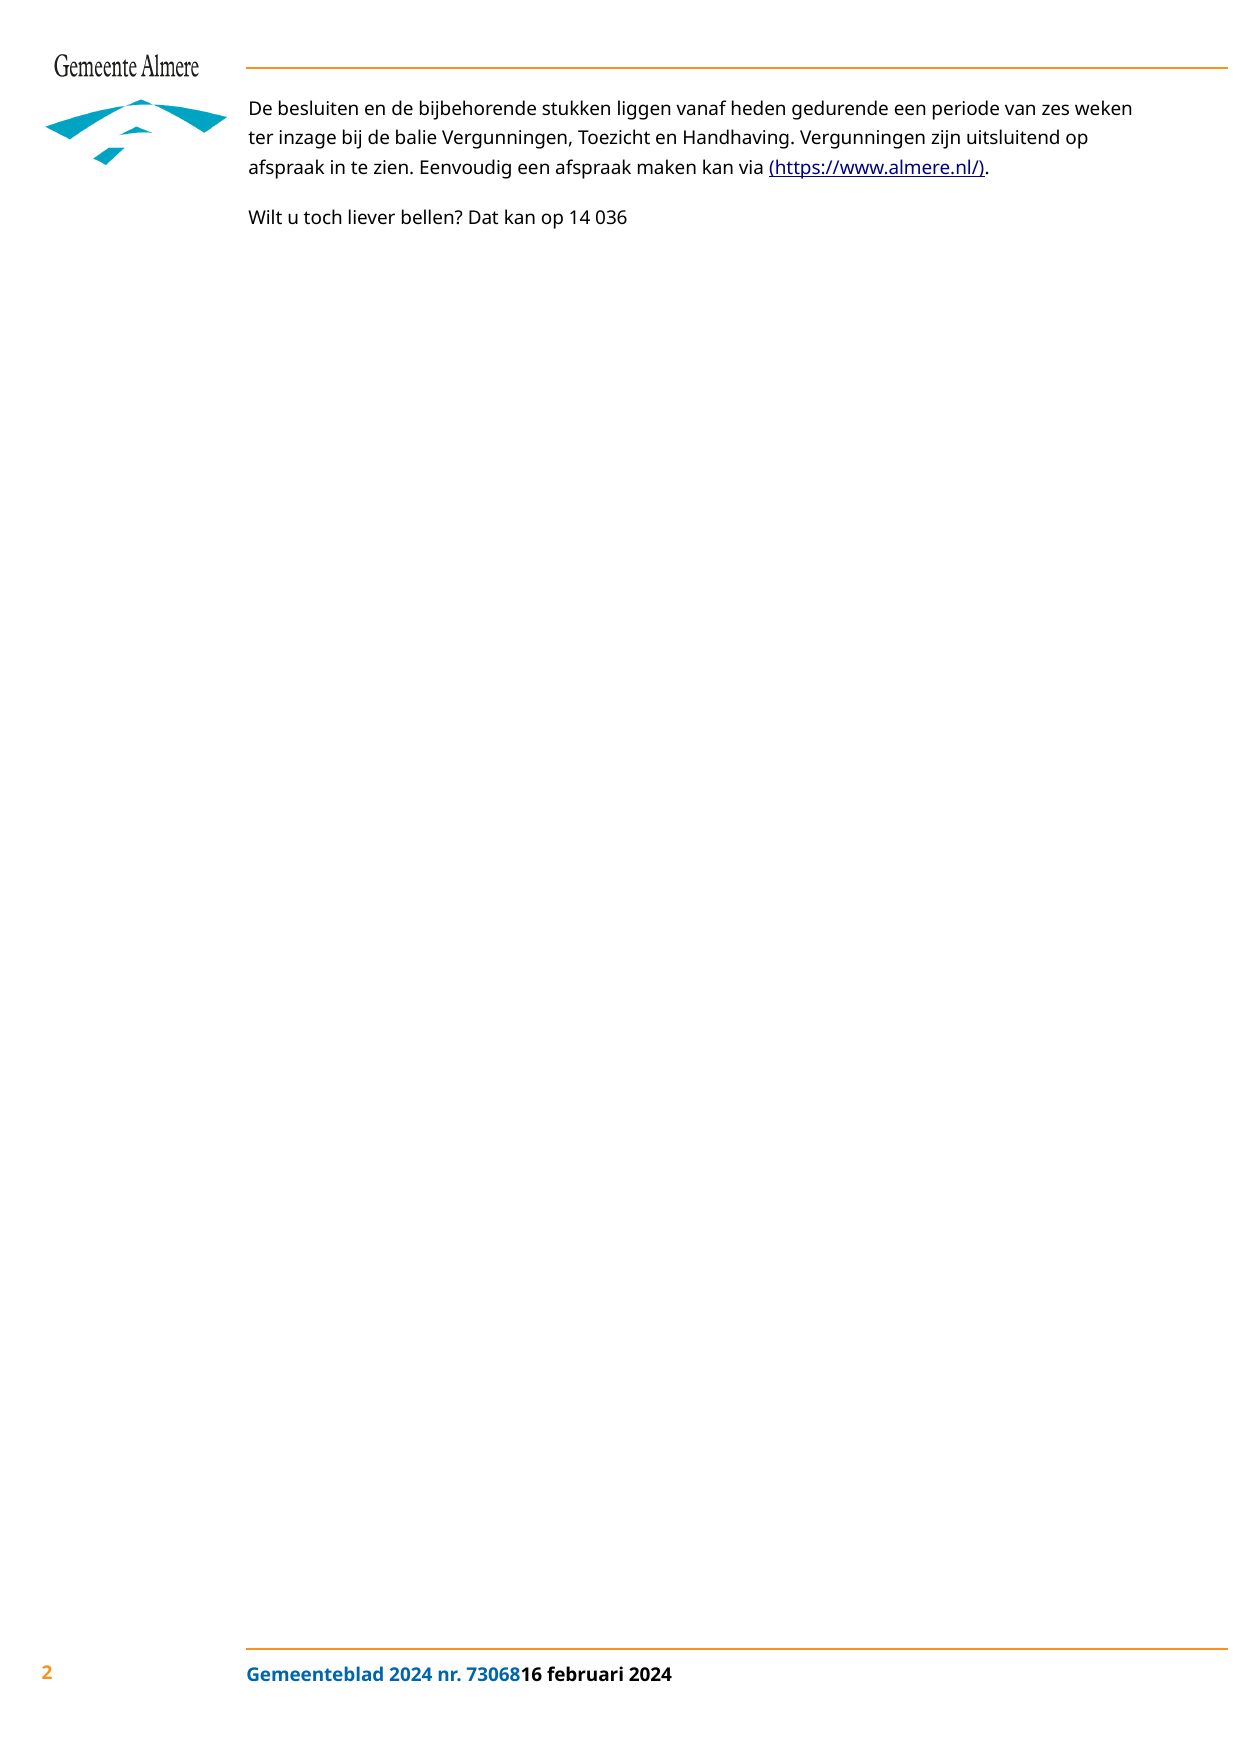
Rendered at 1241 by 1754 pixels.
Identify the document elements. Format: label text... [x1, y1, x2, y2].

text Wilt u toch liever bellen? Dat kan op 14 036 [248, 204, 1152, 230]
picture [41, 47, 231, 172]
text De besluiten en de bijbehorende stukken liggen vanaf heden gedurende een periode van zes weken ter inzage bij de balie Vergunningen, Toezicht en Handhaving. Vergunningen zijn uitsluitend op afspraak in te zien. Eenvoudig een afspraak maken kan via (https://www.almere.nl/). [248, 95, 1152, 180]
